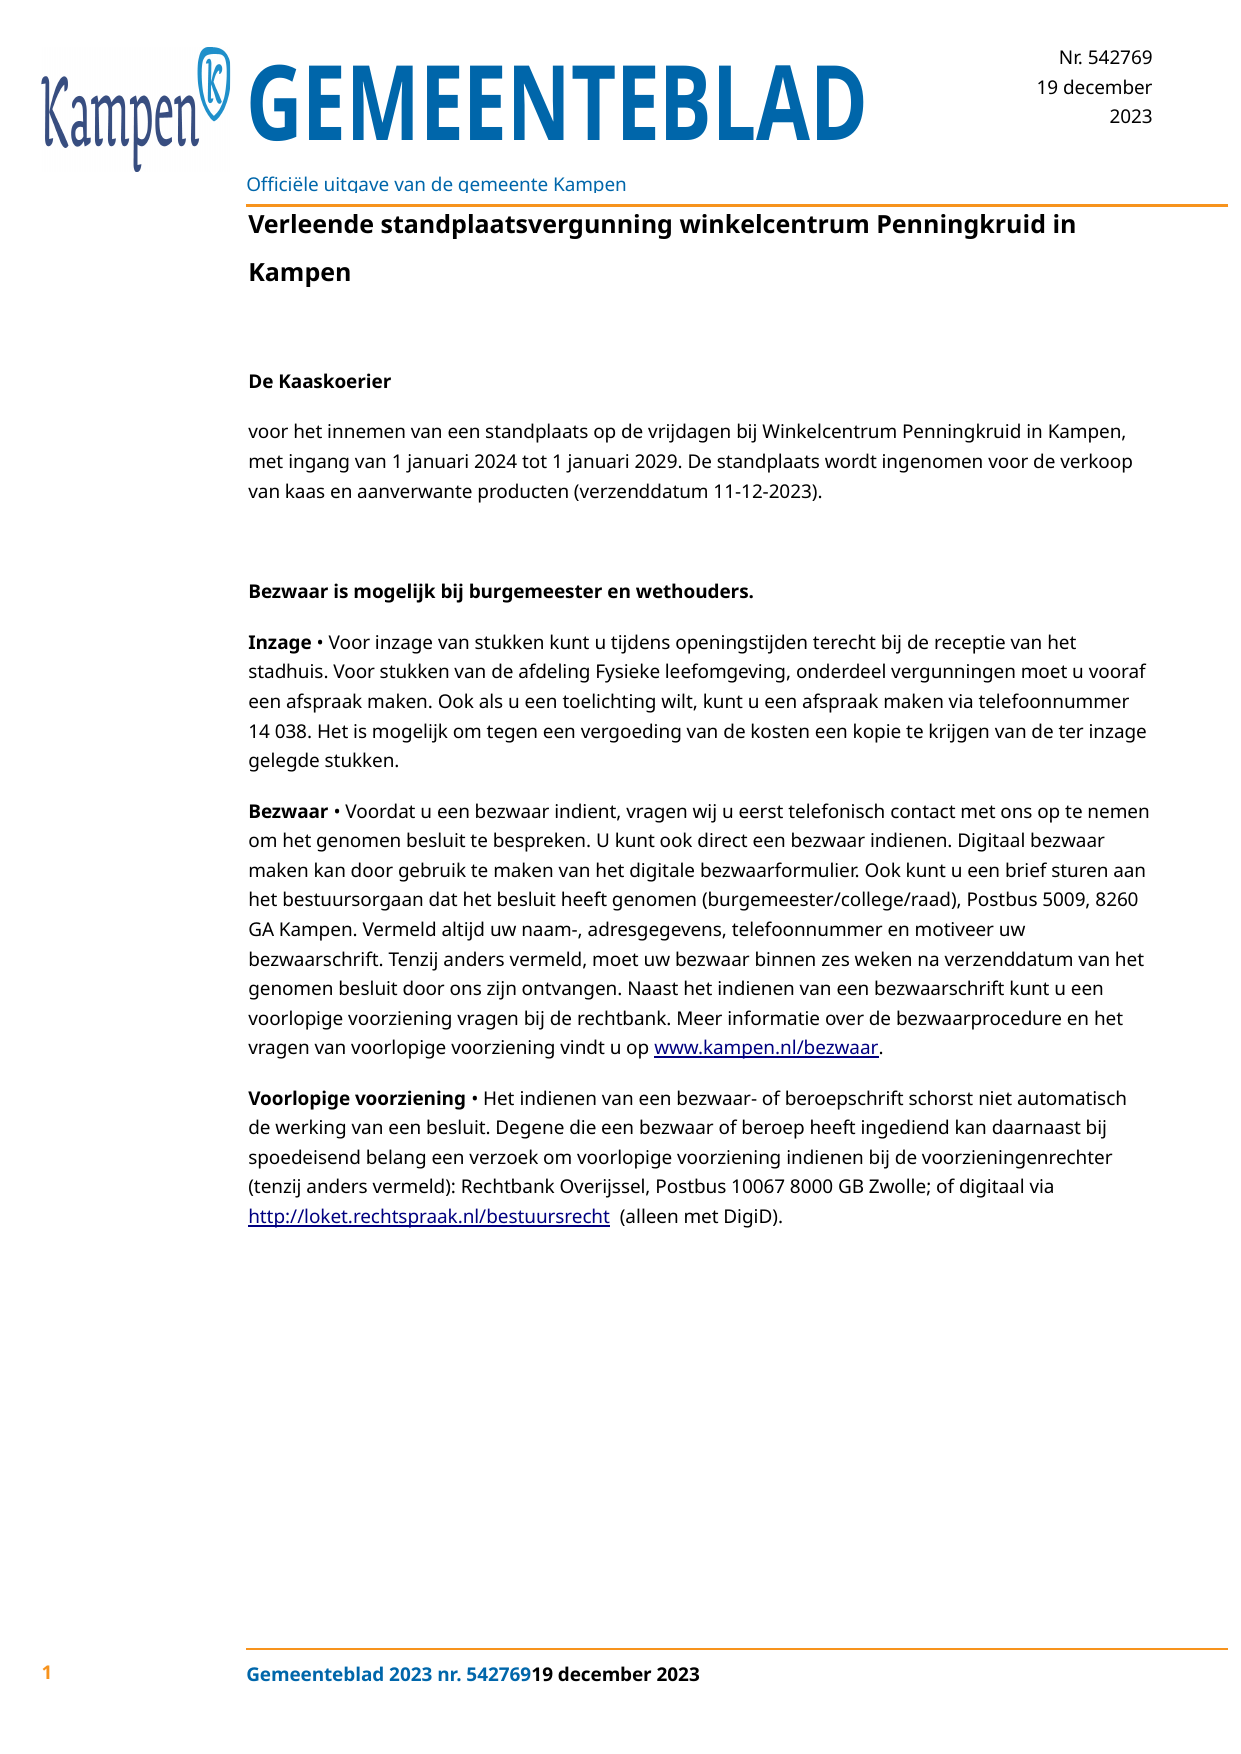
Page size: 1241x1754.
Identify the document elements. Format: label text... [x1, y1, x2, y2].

text Bezwaar • Voordat u een bezwaar indient, vragen wij u eerst telefonisch contact met ons op te nemen om het genomen besluit te bespreken. U kunt ook direct een bezwaar indienen. Digitaal bezwaar maken kan door gebruik te maken van het digitale bezwaarformulier. Ook kunt u een brief sturen aan het bestuursorgaan dat het besluit heeft genomen (burgemeester/college/raad), Postbus 5009, 8260 GA Kampen. Vermeld altijd uw naam-, adresgegevens, telefoonnummer en motiveer uw bezwaarschrift. Tenzij anders vermeld, moet uw bezwaar binnen zes weken na verzenddatum van het genomen besluit door ons zijn ontvangen. Naast het indienen van een bezwaarschrift kunt u een voorlopige voorziening vragen bij de rechtbank. Meer informatie over de bezwaarprocedure en het vragen van voorlopige voorziening vindt u op www.kampen.nl/bezwaar. [248, 798, 1152, 1060]
text De Kaaskoerier [248, 368, 1152, 394]
text Bezwaar is mogelijk bij burgemeester en wethouders. [248, 579, 1152, 604]
text Verleende standplaatsvergunning winkelcentrum Penningkruid in Kampen [248, 207, 1152, 288]
text voor het innemen van een standplaats op de vrijdagen bij Winkelcentrum Penningkruid in Kampen, met ingang van 1 januari 2024 tot 1 januari 2029. De standplaats wordt ingenomen voor de verkoop van kaas en aanverwante producten (verzenddatum 11-12-2023). [248, 419, 1152, 504]
text Voorlopige voorziening • Het indienen van een bezwaar- of beroepschrift schorst niet automatisch de werking van een besluit. Degene die een bezwaar of beroep heeft ingediend kan daarnaast bij spoedeisend belang een verzoek om voorlopige voorziening indienen bij de voorzieningenrechter (tenzij anders vermeld): Rechtbank Overijssel, Postbus 10067 8000 GB Zwolle; of digitaal via http://loket.rechtspraak.nl/bestuursrecht (alleen met DigiD). [248, 1085, 1152, 1229]
picture [41, 47, 231, 172]
text Inzage • Voor inzage van stukken kunt u tijdens openingstijden terecht bij de receptie van het stadhuis. Voor stukken van de afdeling Fysieke leefomgeving, onderdeel vergunningen moet u vooraf een afspraak maken. Ook als u een toelichting wilt, kunt u een afspraak maken via telefoonnummer 14 038. Het is mogelijk om tegen een vergoeding van de kosten een kopie te krijgen van de ter inzage gelegde stukken. [248, 629, 1152, 773]
